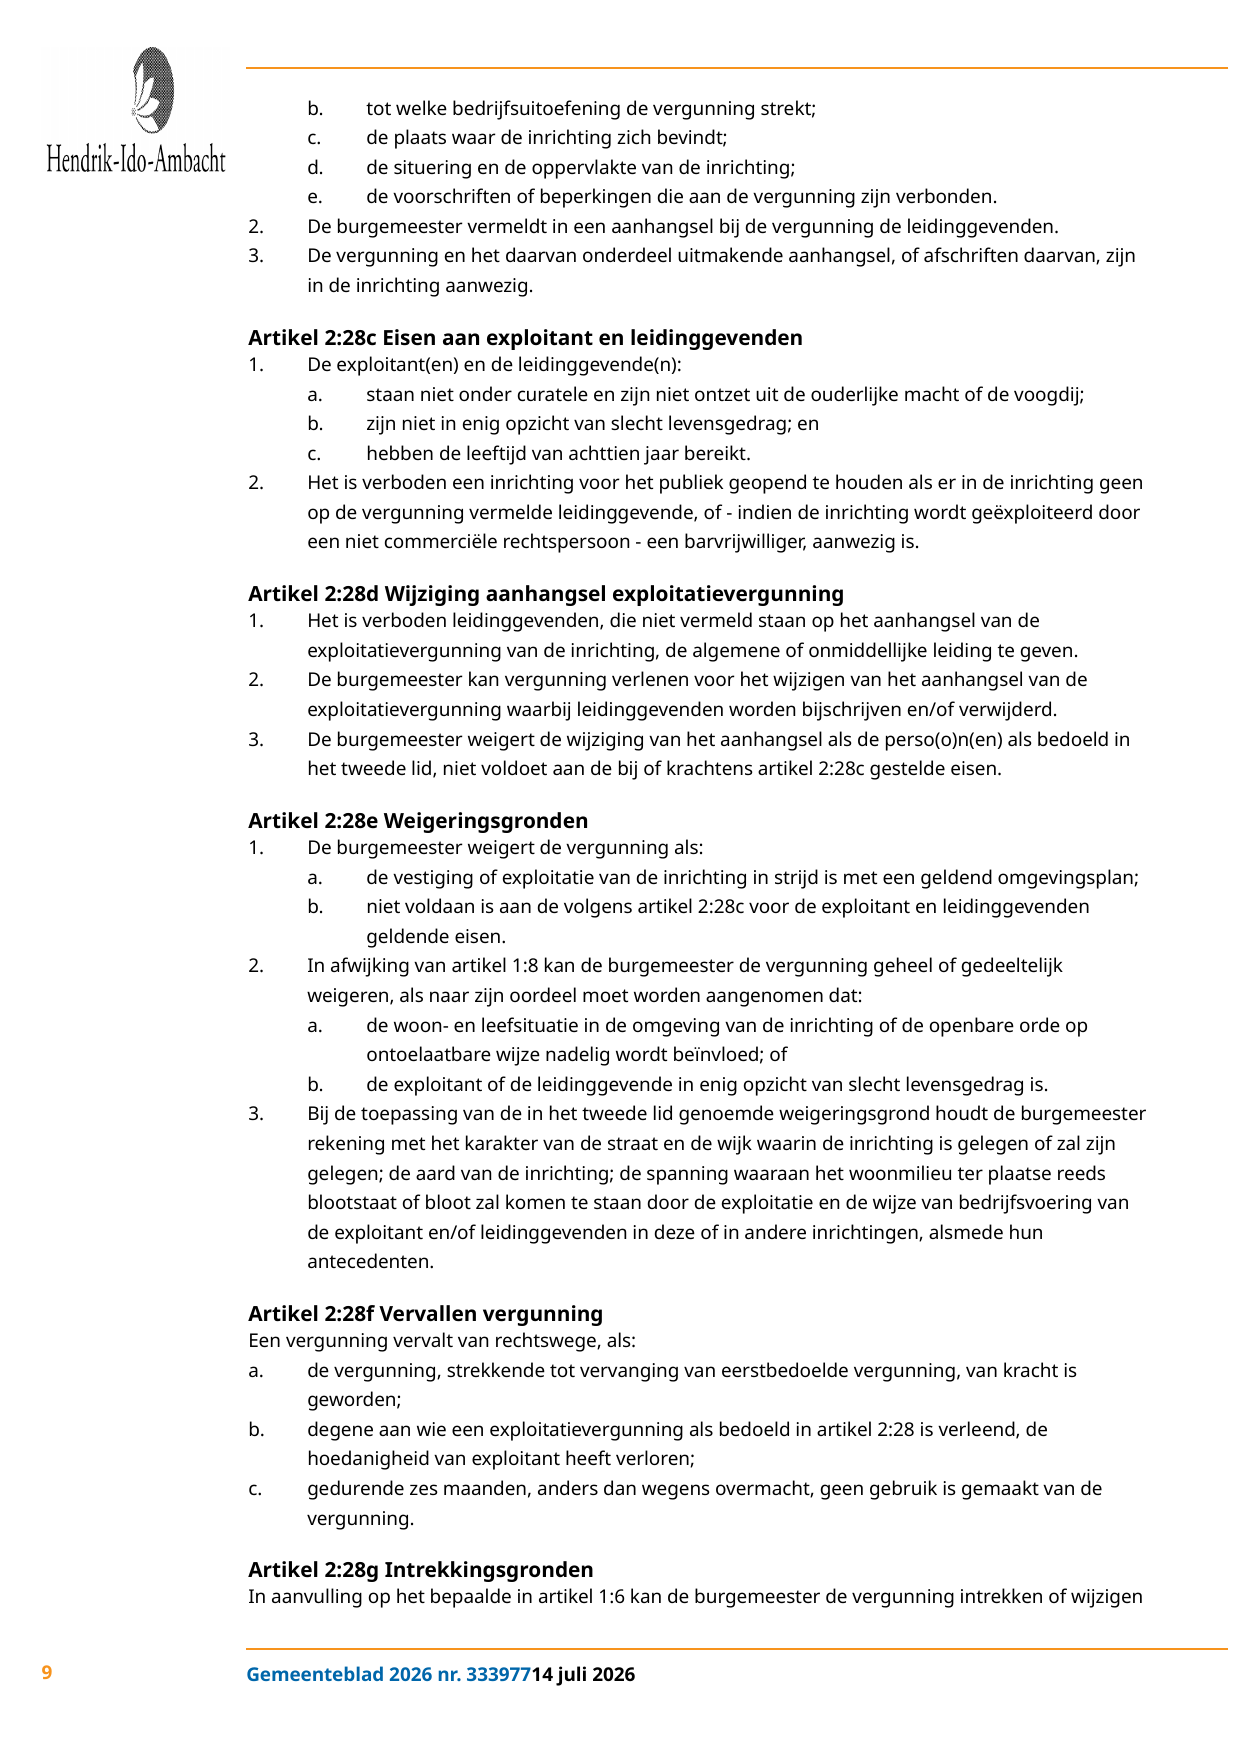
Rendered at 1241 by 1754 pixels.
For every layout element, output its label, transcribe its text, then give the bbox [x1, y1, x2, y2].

list de situering en de oppervlakte van de inrichting; [307, 154, 1152, 180]
list De exploitant(en) en de leidinggevende(n): [248, 351, 1152, 377]
list staan niet onder curatele en zijn niet ontzet uit de ouderlijke macht of de voogdij; [307, 381, 1152, 406]
list De burgemeester kan vergunning verlenen voor het wijzigen van het aanhangsel van de exploitatievergunning waarbij leidinggevenden worden bijschrijven en/of verwijderd. [248, 667, 1152, 722]
list De vergunning en het daarvan onderdeel uitmakende aanhangsel, of afschriften daarvan, zijn in de inrichting aanwezig. [248, 243, 1152, 298]
list Het is verboden leidinggevenden, die niet vermeld staan op het aanhangsel van de exploitatievergunning van de inrichting, de algemene of onmiddellijke leiding te geven. [248, 607, 1152, 663]
list de vergunning, strekkende tot vervanging van eerstbedoelde vergunning, van kracht is geworden; [248, 1357, 1152, 1412]
text Artikel 2:28g Intrekkingsgronden [248, 1555, 1152, 1584]
list de woon- en leefsituatie in de omgeving van de inrichting of de openbare orde op ontoelaatbare wijze nadelig wordt beïnvloed; of [307, 1012, 1152, 1067]
picture [41, 47, 231, 172]
text Artikel 2:28f Vervallen vergunning [248, 1299, 1152, 1327]
list De burgemeester weigert de wijziging van het aanhangsel als de perso(o)n(en) als bedoeld in het tweede lid, niet voldoet aan de bij of krachtens artikel 2:28c gestelde eisen. [248, 726, 1152, 781]
list In afwijking van artikel 1:8 kan de burgemeester de vergunning geheel of gedeeltelijk weigeren, als naar zijn oordeel moet worden aangenomen dat: [248, 953, 1152, 1008]
list zijn niet in enig opzicht van slecht levensgedrag; en [307, 410, 1152, 436]
list de vestiging of exploitatie van de inrichting in strijd is met een geldend omgevingsplan; [307, 864, 1152, 889]
list de voorschriften of beperkingen die aan de vergunning zijn verbonden. [307, 183, 1152, 209]
text Een vergunning vervalt van rechtswege, als: [248, 1327, 1152, 1353]
list De burgemeester vermeldt in een aanhangsel bij de vergunning de leidinggevenden. [248, 213, 1152, 239]
list de exploitant of de leidinggevende in enig opzicht van slecht levensgedrag is. [307, 1071, 1152, 1097]
text Artikel 2:28e Weigeringsgronden [248, 806, 1152, 834]
list tot welke bedrijfsuitoefening de vergunning strekt; [307, 95, 1152, 121]
list De burgemeester weigert de vergunning als: [248, 834, 1152, 860]
list niet voldaan is aan de volgens artikel 2:28c voor de exploitant en leidinggevenden geldende eisen. [307, 893, 1152, 949]
text Artikel 2:28c Eisen aan exploitant en leidinggevenden [248, 323, 1152, 351]
list gedurende zes maanden, anders dan wegens overmacht, geen gebruik is gemaakt van de vergunning. [248, 1475, 1152, 1531]
list Het is verboden een inrichting voor het publiek geopend te houden als er in de inrichting geen op de vergunning vermelde leidinggevende, of - indien de inrichting wordt geëxploiteerd door een niet commerciële rechtspersoon - een barvrijwilliger, aanwezig is. [248, 469, 1152, 554]
text Artikel 2:28d Wijziging aanhangsel exploitatievergunning [248, 579, 1152, 607]
text In aanvulling op het bepaalde in artikel 1:6 kan de burgemeester de vergunning intrekken of wijzigen [248, 1584, 1152, 1609]
list degene aan wie een exploitatievergunning als bedoeld in artikel 2:28 is verleend, de hoedanigheid van exploitant heeft verloren; [248, 1416, 1152, 1471]
list Bij de toepassing van de in het tweede lid genoemde weigeringsgrond houdt de burgemeester rekening met het karakter van de straat en de wijk waarin de inrichting is gelegen of zal zijn gelegen; de aard van de inrichting; de spanning waaraan het woonmilieu ter plaatse reeds blootstaat of bloot zal komen te staan door de exploitatie en de wijze van bedrijfsvoering van de exploitant en/of leidinggevenden in deze of in andere inrichtingen, alsmede hun antecedenten. [248, 1101, 1152, 1274]
list hebben de leeftijd van achttien jaar bereikt. [307, 440, 1152, 466]
list de plaats waar de inrichting zich bevindt; [307, 124, 1152, 150]
